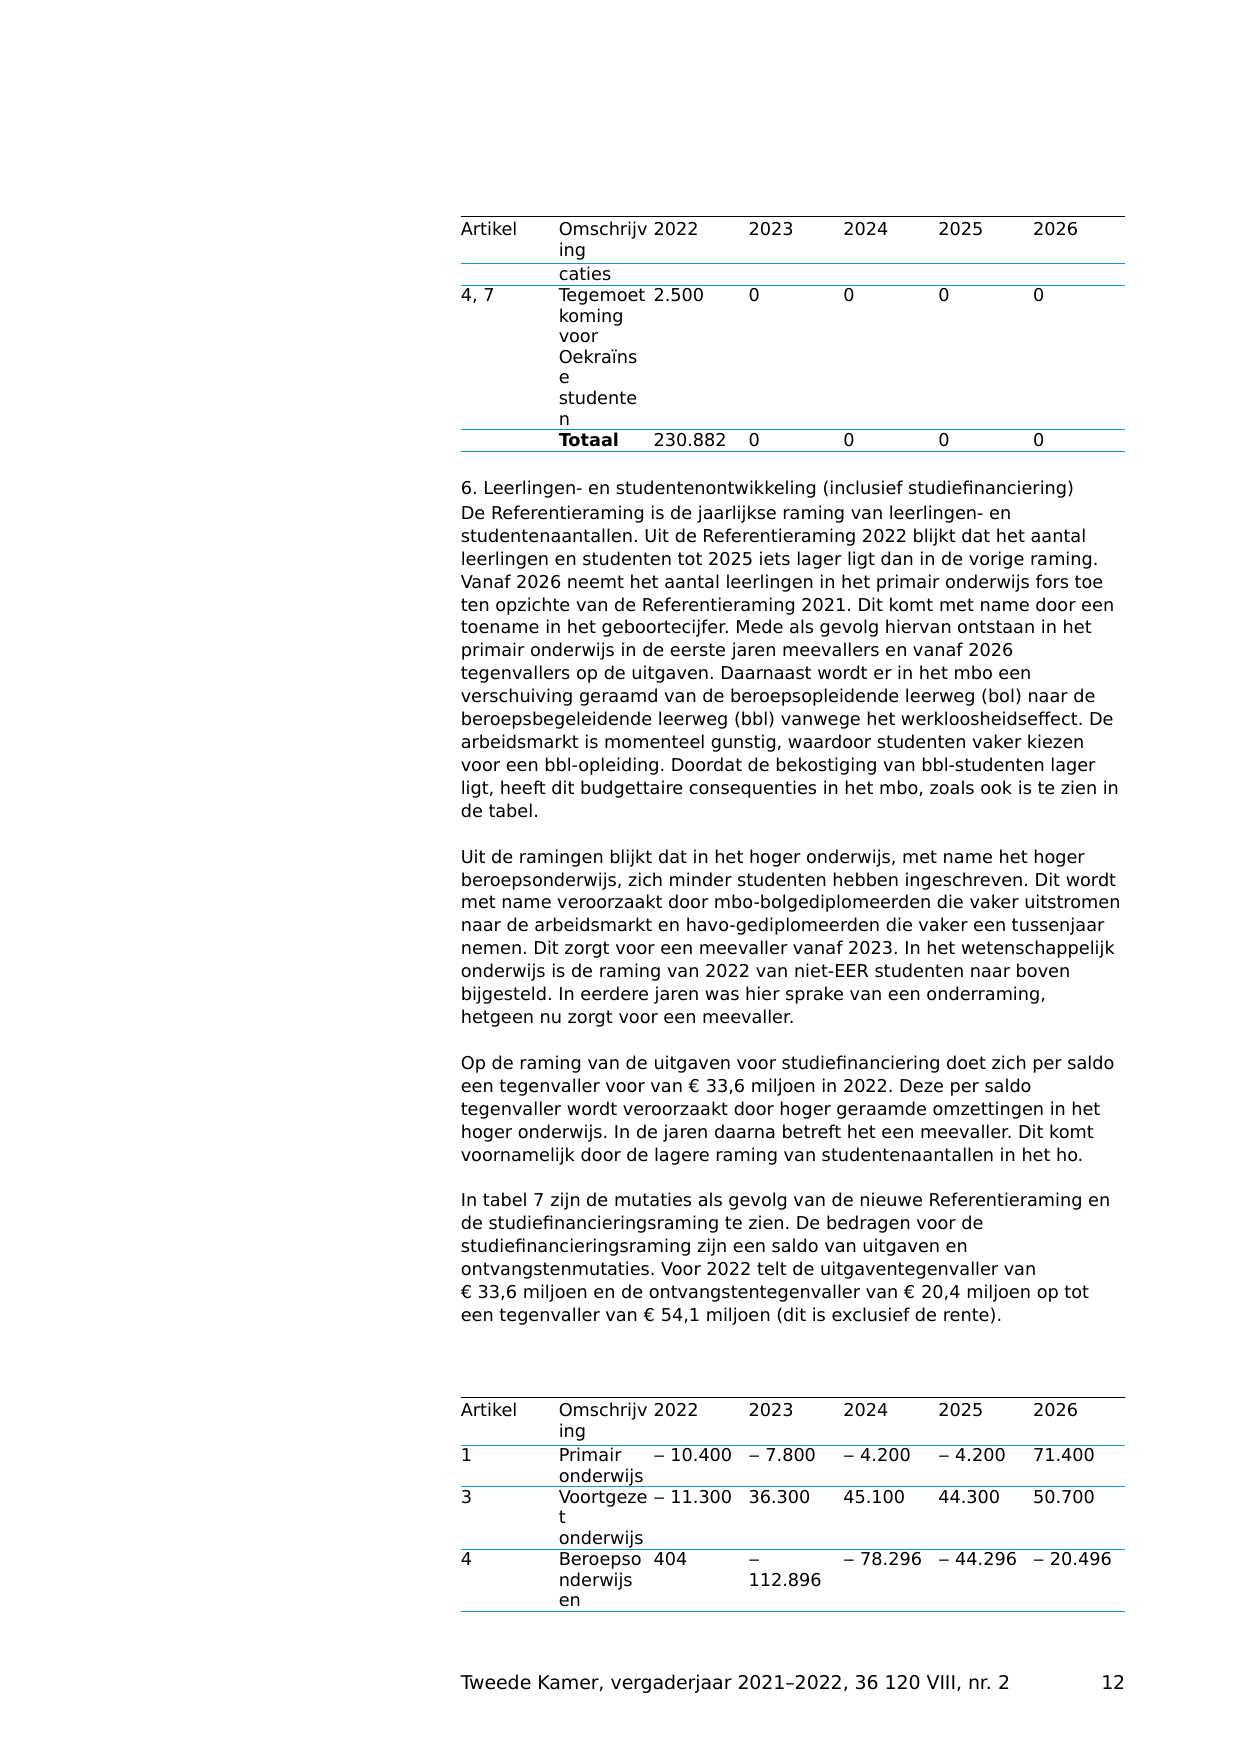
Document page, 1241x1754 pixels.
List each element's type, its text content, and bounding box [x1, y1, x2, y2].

table_cell Omschrijving [556, 217, 650, 263]
table_cell ‒ 4.200 [935, 1446, 1030, 1486]
table_cell 230.882 [650, 430, 745, 451]
table_cell 1 [461, 1446, 556, 1486]
table_cell Beroepsonderwijs en [556, 1550, 650, 1611]
table_cell 2025 [935, 1398, 1030, 1444]
table_cell caties [556, 264, 650, 284]
table_cell 36.300 [745, 1487, 840, 1549]
table_cell 0 [935, 286, 1030, 429]
table_cell Omschrijving [556, 1398, 650, 1444]
table_cell 2022 [650, 217, 745, 263]
table_cell 0 [745, 430, 840, 451]
table_cell 2026 [1030, 217, 1125, 263]
table_cell 3 [461, 1487, 556, 1549]
table_cell ‒ 78.296 [840, 1550, 935, 1611]
table_cell 0 [1030, 430, 1125, 451]
table_cell [461, 430, 556, 451]
table_cell 4, 7 [461, 286, 556, 429]
text Uit de ramingen blijkt dat in het hoger onderwijs, met name het hoger beroepsonderwijs, zich minder studenten hebben ingeschreven. Dit wordt met name veroorzaakt door mbo-bolgediplomeerden die vaker uitstromen naar de arbeidsmarkt en havo-gediplomeerden die vaker een tussenjaar nemen. Dit zorgt voor een meevaller vanaf 2023. In het wetenschappelijk onderwijs is de raming van 2022 van niet-EER studenten naar boven bijgesteld. In eerdere jaren was hier sprake van een onderraming, hetgeen nu zorgt voor een meevaller. [461, 845, 1125, 1028]
table_cell 0 [935, 430, 1030, 451]
table_cell ‒ 44.296 [935, 1550, 1030, 1611]
table_cell 2023 [745, 1398, 840, 1444]
table_cell 0 [840, 430, 935, 451]
table_cell 50.700 [1030, 1487, 1125, 1549]
table_cell Tegemoetkoming voor Oekraïnse studenten [556, 286, 650, 429]
table_header Tabel 7 Leerlingen- en studentenontwikkeling en studiefinanciering (bedragen x € 1.000) [461, 1349, 1125, 1397]
table_cell Artikel [461, 217, 556, 263]
table_cell Artikel [461, 1398, 556, 1444]
table_cell [745, 264, 840, 284]
table_cell 0 [1030, 286, 1125, 429]
table_cell [935, 264, 1030, 284]
table_cell 45.100 [840, 1487, 935, 1549]
table_cell 2025 [935, 217, 1030, 263]
table_cell [1030, 264, 1125, 284]
text De Referentieraming is de jaarlijkse raming van leerlingen- en studentenaantallen. Uit de Referentieraming 2022 blijkt dat het aantal leerlingen en studenten tot 2025 iets lager ligt dan in de vorige raming. Vanaf 2026 neemt het aantal leerlingen in het primair onderwijs fors toe ten opzichte van de Referentieraming 2021. Dit komt met name door een toename in het geboortecijfer. Mede als gevolg hiervan ontstaan in het primair onderwijs in de eerste jaren meevallers en vanaf 2026 tegenvallers op de uitgaven. Daarnaast wordt er in het mbo een verschuiving geraamd van de beroepsopleidende leerweg (bol) naar de beroepsbegeleidende leerweg (bbl) vanwege het werkloosheidseffect. De arbeidsmarkt is momenteel gunstig, waardoor studenten vaker kiezen voor een bbl-opleiding. Doordat de bekostiging van bbl-studenten lager ligt, heeft dit budgettaire consequenties in het mbo, zoals ook is te zien in de tabel. [461, 501, 1125, 822]
table_cell 2024 [840, 1398, 935, 1444]
text 6. Leerlingen- en studentenontwikkeling (inclusief studiefinanciering) [461, 476, 1125, 499]
table_cell Totaal [556, 430, 650, 451]
table_cell Voortgezet onderwijs [556, 1487, 650, 1549]
table_cell 2.500 [650, 286, 745, 429]
table_cell 0 [745, 286, 840, 429]
table_cell ‒ 20.496 [1030, 1550, 1125, 1611]
table_cell Primair onderwijs [556, 1446, 650, 1486]
table_header Tabel 6 Vluchtelingen Oekraïne (bedragen x € 1.000) [461, 191, 1125, 216]
text In tabel 7 zijn de mutaties als gevolg van de nieuwe Referentieraming en de studiefinancieringsraming te zien. De bedragen voor de studiefinancieringsraming zijn een saldo van uitgaven en ontvangstenmutaties. Voor 2022 telt de uitgaventegenvaller van € 33,6 miljoen en de ontvangstentegenvaller van € 20,4 miljoen op tot een tegenvaller van € 54,1 miljoen (dit is exclusief de rente). [461, 1188, 1125, 1326]
table_cell 2026 [1030, 1398, 1125, 1444]
table_cell 44.300 [935, 1487, 1030, 1549]
table_cell ‒ 11.300 [650, 1487, 745, 1549]
table_cell [461, 264, 556, 284]
table_cell 2024 [840, 217, 935, 263]
table_cell [650, 264, 745, 284]
table_cell ‒ 112.896 [745, 1550, 840, 1611]
table_cell 71.400 [1030, 1446, 1125, 1486]
text Op de raming van de uitgaven voor studiefinanciering doet zich per saldo een tegenvaller voor van € 33,6 miljoen in 2022. Deze per saldo tegenvaller wordt veroorzaakt door hoger geraamde omzettingen in het hoger onderwijs. In de jaren daarna betreft het een meevaller. Dit komt voornamelijk door de lagere raming van studentenaantallen in het ho. [461, 1051, 1125, 1166]
table_cell ‒ 7.800 [745, 1446, 840, 1486]
table_cell ‒ 4.200 [840, 1446, 935, 1486]
table_cell 2023 [745, 217, 840, 263]
table_cell 0 [840, 286, 935, 429]
table_cell ‒ 10.400 [650, 1446, 745, 1486]
table_cell 4 [461, 1550, 556, 1611]
table_cell 404 [650, 1550, 745, 1611]
table_cell [840, 264, 935, 284]
table_cell 2022 [650, 1398, 745, 1444]
